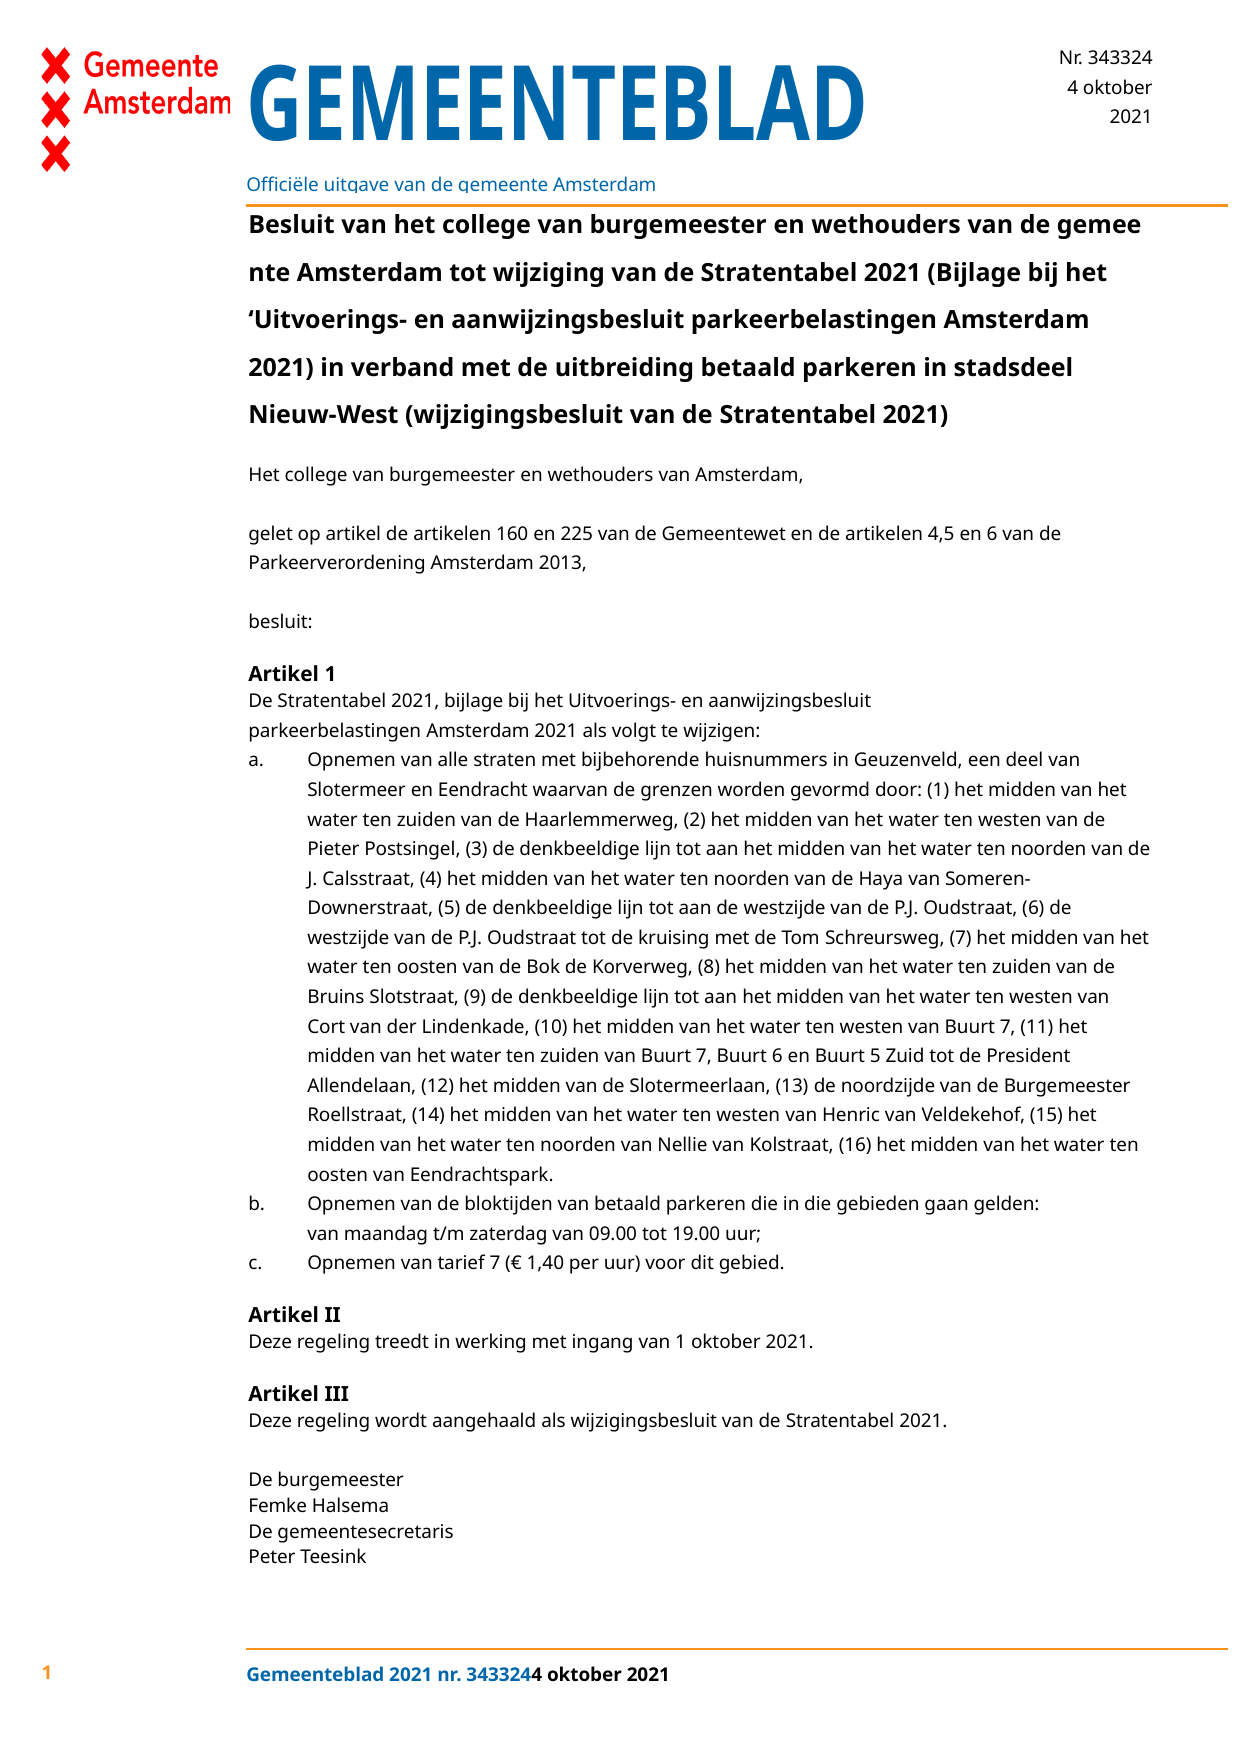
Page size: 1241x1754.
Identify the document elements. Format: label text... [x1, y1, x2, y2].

list Opnemen van alle straten met bijbehorende huisnummers in Geuzenveld, een deel van Slotermeer en Eendracht waarvan de grenzen worden gevormd door: (1) het midden van het water ten zuiden van de Haarlemmerweg, (2) het midden van het water ten westen van de Pieter Postsingel, (3) de denkbeeldige lijn tot aan het midden van het water ten noorden van de J. Calsstraat, (4) het midden van het water ten noorden van de Haya van Someren-Downerstraat, (5) de denkbeeldige lijn tot aan de westzijde van de P.J. Oudstraat, (6) de westzijde van de P.J. Oudstraat tot de kruising met de Tom Schreursweg, (7) het midden van het water ten oosten van de Bok de Korverweg, (8) het midden van het water ten zuiden van de Bruins Slotstraat, (9) de denkbeeldige lijn tot aan het midden van het water ten westen van Cort van der Lindenkade, (10) het midden van het water ten westen van Buurt 7, (11) het midden van het water ten zuiden van Buurt 7, Buurt 6 en Buurt 5 Zuid tot de President Allendelaan, (12) het midden van de Slotermeerlaan, (13) de noordzijde van de Burgemeester Roellstraat, (14) het midden van het water ten westen van Henric van Veldekehof, (15) het midden van het water ten noorden van Nellie van Kolstraat, (16) het midden van het water ten oosten van Eendrachtspark. [248, 747, 1152, 1187]
text besluit: [248, 609, 1152, 634]
list Opnemen van de bloktijden van betaald parkeren die in die gebieden gaan gelden: van maandag t/m zaterdag van 09.00 tot 19.00 uur; [248, 1190, 1152, 1246]
picture [41, 47, 231, 172]
text Het college van burgemeester en wethouders van Amsterdam, [248, 461, 1152, 486]
text Artikel 1 [248, 659, 1152, 687]
text Besluit van het college van burgemeester en wethouders van de gemeente Amsterdam tot wijziging van de Stratentabel 2021 (Bijlage bij het ‘Uitvoerings- en aanwijzingsbesluit parkeerbelastingen Amsterdam 2021) in verband met de uitbreiding betaald parkeren in stadsdeel Nieuw-West (wijzigingsbesluit van de Stratentabel 2021) [248, 207, 1152, 431]
text Artikel II [248, 1300, 1152, 1328]
text Peter Teesink [248, 1544, 1152, 1569]
list Opnemen van tarief 7 (€ 1,40 per uur) voor dit gebied. [248, 1249, 1152, 1275]
text Deze regeling treedt in werking met ingang van 1 oktober 2021. [248, 1328, 1152, 1354]
text Deze regeling wordt aangehaald als wijzigingsbesluit van de Stratentabel 2021. [248, 1407, 1152, 1433]
text Artikel III [248, 1379, 1152, 1407]
text De burgemeester [248, 1466, 1152, 1492]
text Femke Halsema [248, 1492, 1152, 1518]
text De Stratentabel 2021, bijlage bij het Uitvoerings- en aanwijzingsbesluit parkeerbelastingen Amsterdam 2021 als volgt te wijzigen: [248, 687, 1152, 743]
text gelet op artikel de artikelen 160 en 225 van de Gemeentewet en de artikelen 4,5 en 6 van de [248, 520, 1152, 546]
text De gemeentesecretaris [248, 1518, 1152, 1544]
text Parkeerverordening Amsterdam 2013, [248, 549, 1152, 575]
